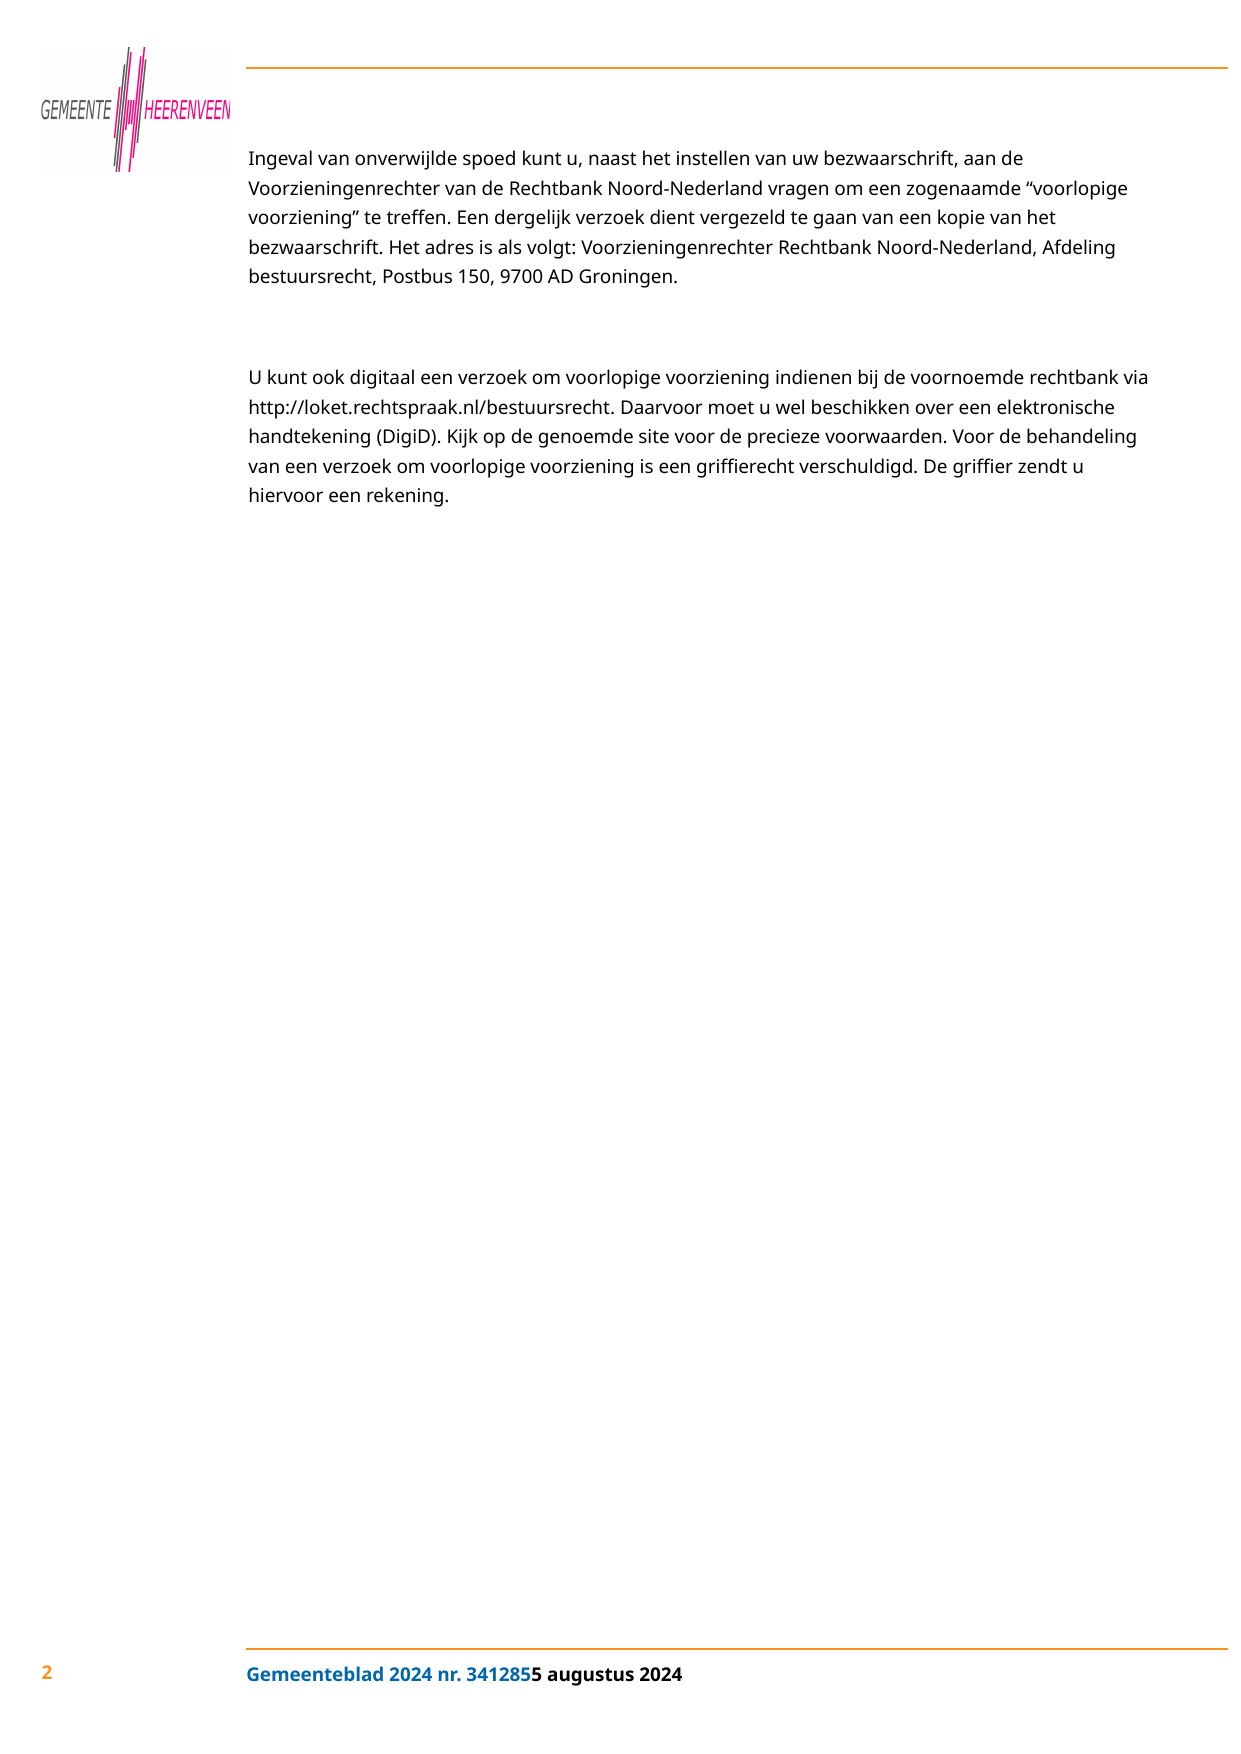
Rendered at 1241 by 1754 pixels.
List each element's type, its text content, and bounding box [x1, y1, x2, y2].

text U kunt ook digitaal een verzoek om voorlopige voorziening indienen bij de voornoemde rechtbank via http://loket.rechtspraak.nl/bestuursrecht. Daarvoor moet u wel beschikken over een elektronische handtekening (DigiD). Kijk op de genoemde site voor de precieze voorwaarden. Voor de behandeling van een verzoek om voorlopige voorziening is een griffierecht verschuldigd. De griffier zendt u hiervoor een rekening. [248, 364, 1152, 508]
text Ingeval van onverwijlde spoed kunt u, naast het instellen van uw bezwaarschrift, aan de Voorzieningenrechter van de Rechtbank Noord-Nederland vragen om een zogenaamde “voorlopige voorziening” te treffen. Een dergelijk verzoek dient vergezeld te gaan van een kopie van het bezwaarschrift. Het adres is als volgt: Voorzieningenrechter Rechtbank Noord-Nederland, Afdeling bestuursrecht, Postbus 150, 9700 AD Groningen. [248, 145, 1152, 289]
picture [41, 47, 231, 172]
